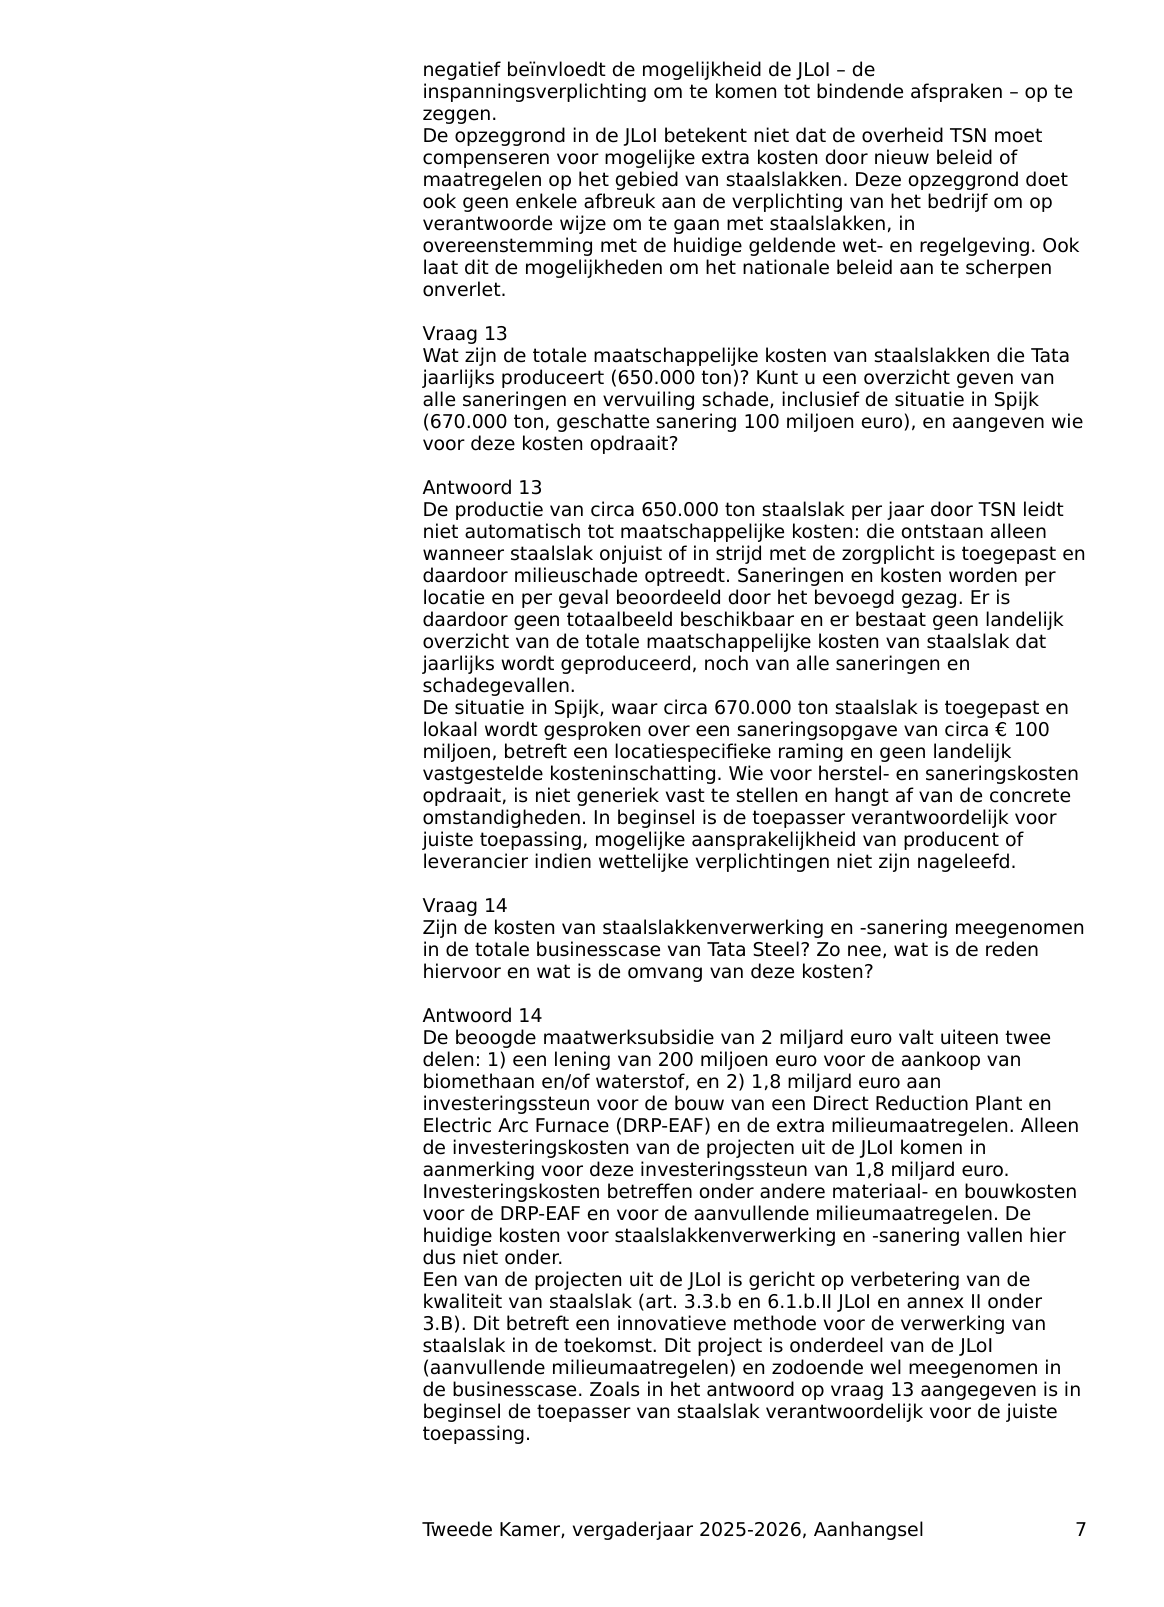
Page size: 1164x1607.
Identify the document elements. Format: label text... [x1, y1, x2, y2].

text Vraag 14 [422, 895, 1087, 917]
text Een van de projecten uit de JLoI is gericht op verbetering van de kwaliteit van staalslak (art. 3.3.b en 6.1.b.II JLoI en annex II onder 3.B). Dit betreft een innovatieve methode voor de verwerking van staalslak in de toekomst. Dit project is onderdeel van de JLoI (aanvullende milieumaatregelen) en zodoende wel meegenomen in de businesscase. Zoals in het antwoord op vraag 13 aangegeven is in beginsel de toepasser van staalslak verantwoordelijk voor de juiste toepassing. [422, 1269, 1087, 1444]
text Wat zijn de totale maatschappelijke kosten van staalslakken die Tata jaarlijks produceert (650.000 ton)? Kunt u een overzicht geven van alle saneringen en vervuiling schade, inclusief de situatie in Spijk (670.000 ton, geschatte sanering 100 miljoen euro), en aangeven wie voor deze kosten opdraait? [422, 345, 1087, 455]
text De productie van circa 650.000 ton staalslak per jaar door TSN leidt niet automatisch tot maatschappelijke kosten: die ontstaan alleen wanneer staalslak onjuist of in strijd met de zorgplicht is toegepast en daardoor milieuschade optreedt. Saneringen en kosten worden per locatie en per geval beoordeeld door het bevoegd gezag. Er is daardoor geen totaalbeeld beschikbaar en er bestaat geen landelijk overzicht van de totale maatschappelijke kosten van staalslak dat jaarlijks wordt geproduceerd, noch van alle saneringen en schadegevallen. [422, 499, 1087, 697]
text Zijn de kosten van staalslakkenverwerking en -sanering meegenomen in de totale businesscase van Tata Steel? Zo nee, wat is de reden hiervoor en wat is de omvang van deze kosten? [422, 917, 1087, 983]
text De situatie in Spijk, waar circa 670.000 ton staalslak is toegepast en lokaal wordt gesproken over een saneringsopgave van circa € 100 miljoen, betreft een locatiespecifieke raming en geen landelijk vastgestelde kosteninschatting. Wie voor herstel- en saneringskosten opdraait, is niet generiek vast te stellen en hangt af van de concrete omstandigheden. In beginsel is de toepasser verantwoordelijk voor juiste toepassing, mogelijke aansprakelijkheid van producent of leverancier indien wettelijke verplichtingen niet zijn nageleefd. [422, 697, 1087, 873]
text Vraag 13 [422, 323, 1087, 345]
text Antwoord 14 [422, 1005, 1087, 1027]
text De beoogde maatwerksubsidie van 2 miljard euro valt uiteen twee delen: 1) een lening van 200 miljoen euro voor de aankoop van biomethaan en/of waterstof, en 2) 1,8 miljard euro aan investeringssteun voor de bouw van een Direct Reduction Plant en Electric Arc Furnace (DRP-EAF) en de extra milieumaatregelen. Alleen de investeringskosten van de projecten uit de JLoI komen in aanmerking voor deze investeringssteun van 1,8 miljard euro. Investeringskosten betreffen onder andere materiaal- en bouwkosten voor de DRP-EAF en voor de aanvullende milieumaatregelen. De huidige kosten voor staalslakkenverwerking en -sanering vallen hier dus niet onder. [422, 1027, 1087, 1269]
text negatief beïnvloedt de mogelijkheid de JLoI – de inspanningsverplichting om te komen tot bindende afspraken – op te zeggen. [422, 59, 1087, 125]
text De opzeggrond in de JLoI betekent niet dat de overheid TSN moet compenseren voor mogelijke extra kosten door nieuw beleid of maatregelen op het gebied van staalslakken. Deze opzeggrond doet ook geen enkele afbreuk aan de verplichting van het bedrijf om op verantwoorde wijze om te gaan met staalslakken, in overeenstemming met de huidige geldende wet- en regelgeving. Ook laat dit de mogelijkheden om het nationale beleid aan te scherpen onverlet. [422, 125, 1087, 301]
text Antwoord 13 [422, 477, 1087, 499]
